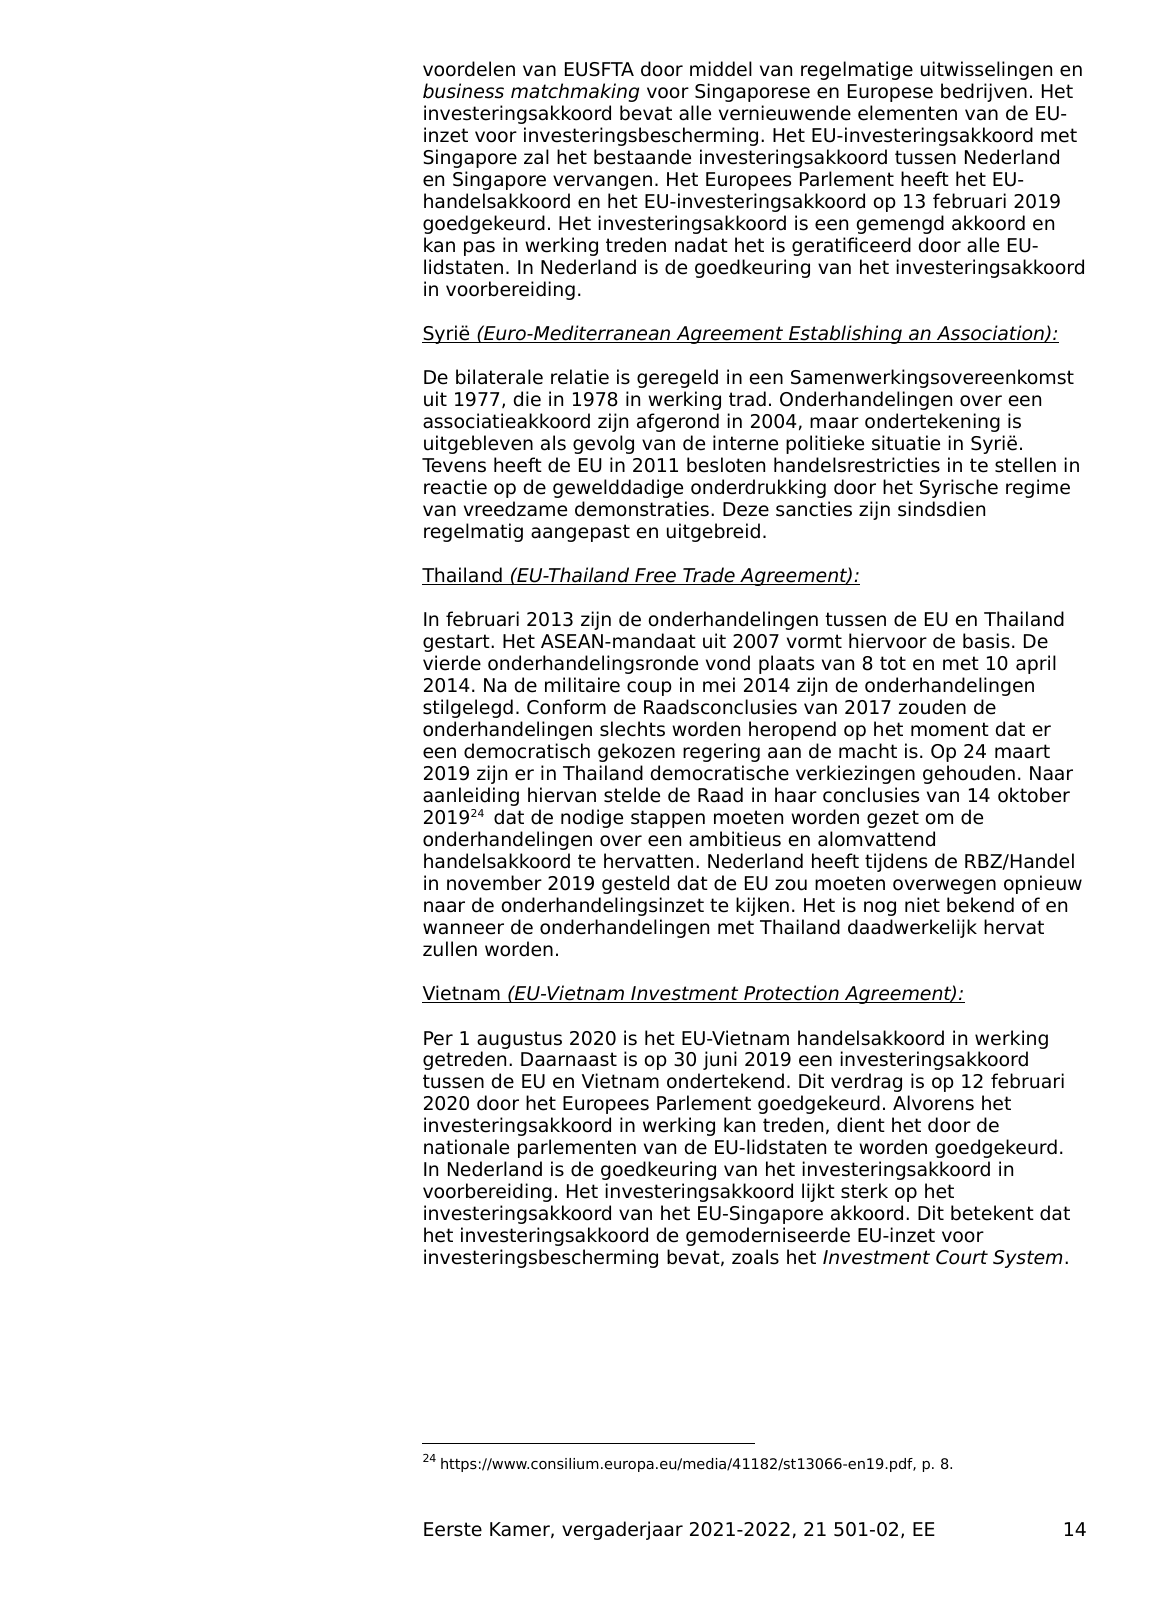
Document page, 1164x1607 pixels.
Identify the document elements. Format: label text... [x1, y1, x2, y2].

text De bilaterale relatie is geregeld in een Samenwerkingsovereenkomst uit 1977, die in 1978 in werking trad. Onderhandelingen over een associatieakkoord zijn afgerond in 2004, maar ondertekening is uitgebleven als gevolg van de interne politieke situatie in Syrië. Tevens heeft de EU in 2011 besloten handelsrestricties in te stellen in reactie op de gewelddadige onderdrukking door het Syrische regime van vreedzame demonstraties. Deze sancties zijn sindsdien regelmatig aangepast en uitgebreid. [422, 367, 1087, 543]
text In februari 2013 zijn de onderhandelingen tussen de EU en Thailand gestart. Het ASEAN-mandaat uit 2007 vormt hiervoor de basis. De vierde onderhandelingsronde vond plaats van 8 tot en met 10 april 2014. Na de militaire coup in mei 2014 zijn de onderhandelingen stilgelegd. Conform de Raadsconclusies van 2017 zouden de onderhandelingen slechts worden heropend op het moment dat er een democratisch gekozen regering aan de macht is. Op 24 maart 2019 zijn er in Thailand democratische verkiezingen gehouden. Naar aanleiding hiervan stelde de Raad in haar conclusies van 14 oktober 2019 dat de nodige stappen moeten worden gezet om de onderhandelingen over een ambitieus en alomvattend handelsakkoord te hervatten. Nederland heeft tijdens de RBZ/Handel in november 2019 gesteld dat de EU zou moeten overwegen opnieuw naar de onderhandelingsinzet te kijken. Het is nog niet bekend of en wanneer de onderhandelingen met Thailand daadwerkelijk hervat zullen worden. [422, 609, 1087, 961]
subtitle Syrië (Euro-Mediterranean Agreement Establishing an Association): [422, 323, 1087, 345]
text voordelen van EUSFTA door middel van regelmatige uitwisselingen en business matchmaking voor Singaporese en Europese bedrijven. Het investeringsakkoord bevat alle vernieuwende elementen van de EU-inzet voor investeringsbescherming. Het EU-investeringsakkoord met Singapore zal het bestaande investeringsakkoord tussen Nederland en Singapore vervangen. Het Europees Parlement heeft het EU-handelsakkoord en het EU-investeringsakkoord op 13 februari 2019 goedgekeurd. Het investeringsakkoord is een gemengd akkoord en kan pas in werking treden nadat het is geratificeerd door alle EU-lidstaten. In Nederland is de goedkeuring van het investeringsakkoord in voorbereiding. [422, 59, 1087, 301]
text https://www.consilium.europa.eu/media/41182/st13066-en19.pdf, p. 8. [422, 1452, 1087, 1474]
subtitle Thailand (EU-Thailand Free Trade Agreement): [422, 565, 1087, 587]
subtitle Vietnam (EU-Vietnam Investment Protection Agreement): [422, 983, 1087, 1005]
text Per 1 augustus 2020 is het EU-Vietnam handelsakkoord in werking getreden. Daarnaast is op 30 juni 2019 een investeringsakkoord tussen de EU en Vietnam ondertekend. Dit verdrag is op 12 februari 2020 door het Europees Parlement goedgekeurd. Alvorens het investeringsakkoord in werking kan treden, dient het door de nationale parlementen van de EU-lidstaten te worden goedgekeurd. In Nederland is de goedkeuring van het investeringsakkoord in voorbereiding. Het investeringsakkoord lijkt sterk op het investeringsakkoord van het EU-Singapore akkoord. Dit betekent dat het investeringsakkoord de gemoderniseerde EU-inzet voor investeringsbescherming bevat, zoals het Investment Court System. [422, 1027, 1087, 1269]
